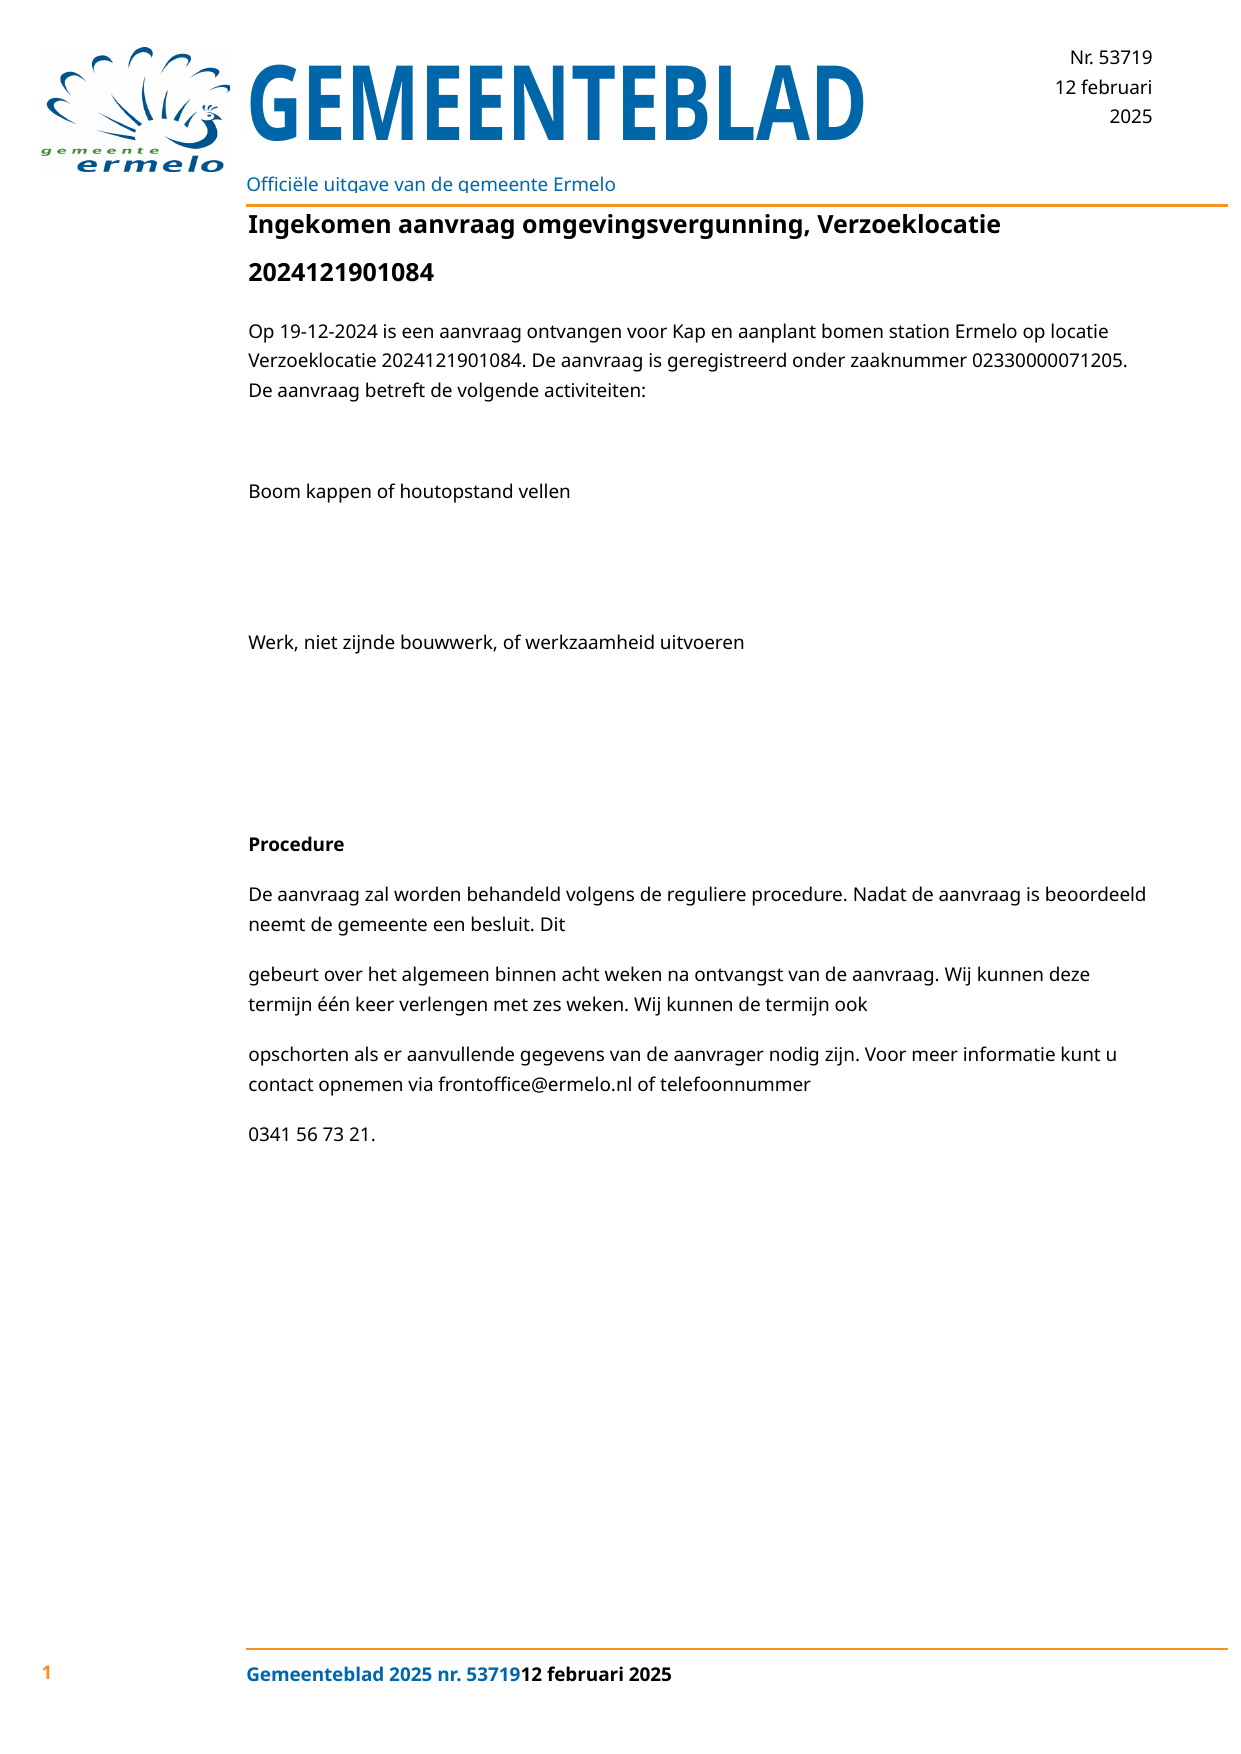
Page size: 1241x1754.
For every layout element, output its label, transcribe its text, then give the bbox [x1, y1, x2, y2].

text De aanvraag zal worden behandeld volgens de reguliere procedure. Nadat de aanvraag is beoordeeld neemt de gemeente een besluit. Dit [248, 881, 1152, 937]
text Procedure [248, 831, 1152, 857]
text Werk, niet zijnde bouwwerk, of werkzaamheid uitvoeren [248, 629, 1152, 655]
picture [41, 47, 231, 172]
text 0341 56 73 21. [248, 1121, 1152, 1147]
text Boom kappen of houtopstand vellen [248, 478, 1152, 504]
text Op 19-12-2024 is een aanvraag ontvangen voor Kap en aanplant bomen station Ermelo op locatie Verzoeklocatie 2024121901084. De aanvraag is geregistreerd onder zaaknummer 02330000071205. De aanvraag betreft de volgende activiteiten: [248, 318, 1152, 403]
text gebeurt over het algemeen binnen acht weken na ontvangst van de aanvraag. Wij kunnen deze termijn één keer verlengen met zes weken. Wij kunnen de termijn ook [248, 961, 1152, 1017]
text Ingekomen aanvraag omgevingsvergunning, Verzoeklocatie 2024121901084 [248, 207, 1152, 288]
text opschorten als er aanvullende gegevens van de aanvrager nodig zijn. Voor meer informatie kunt u contact opnemen via frontoffice@ermelo.nl of telefoonnummer [248, 1041, 1152, 1097]
